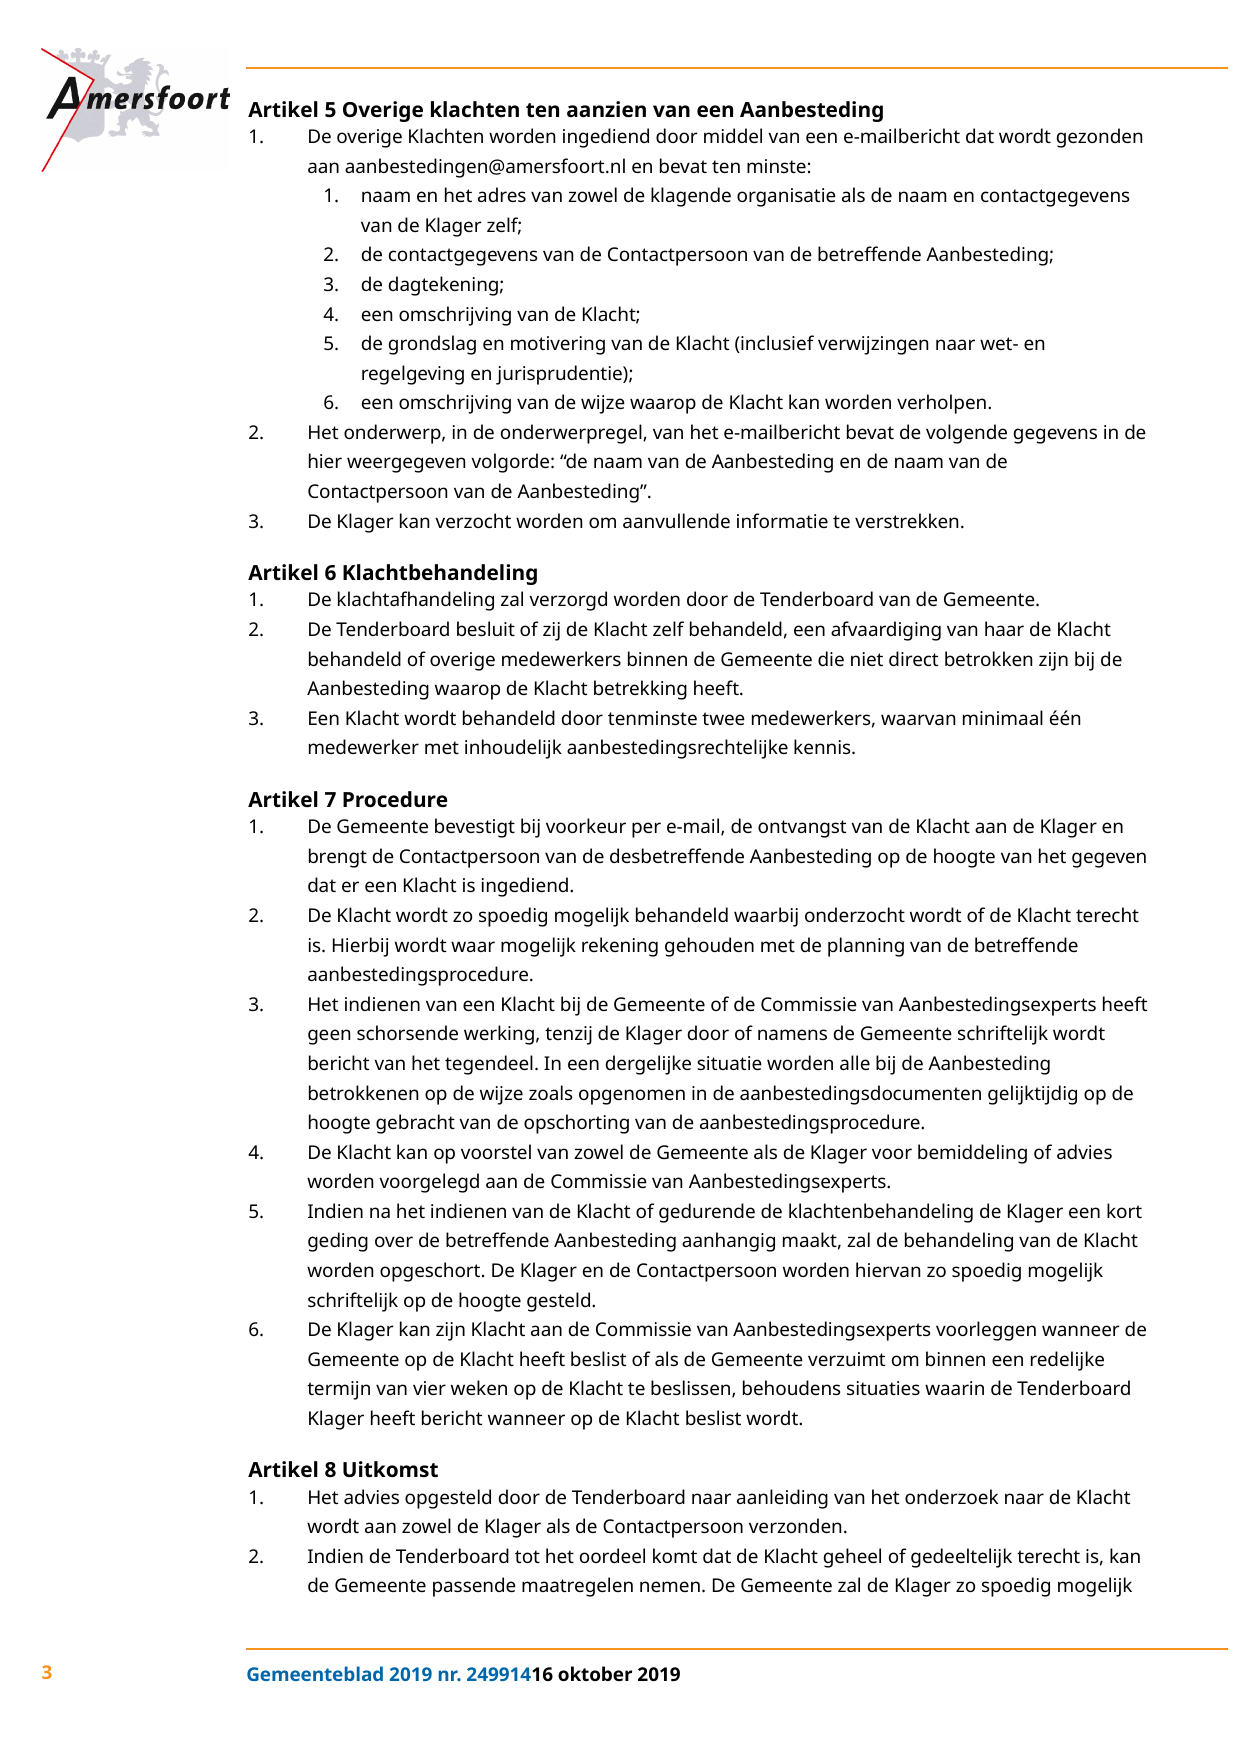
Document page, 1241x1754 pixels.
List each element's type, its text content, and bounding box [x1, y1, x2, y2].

list Indien de Tenderboard tot het oordeel komt dat de Klacht geheel of gedeeltelijk terecht is, kan de Gemeente passende maatregelen nemen. De Gemeente zal de Klager zo spoedig mogelijk [248, 1543, 1152, 1598]
list de grondslag en motivering van de Klacht (inclusief verwijzingen naar wet- en regelgeving en jurisprudentie); [323, 330, 1152, 386]
list De Tenderboard besluit of zij de Klacht zelf behandeld, een afvaardiging van haar de Klacht behandeld of overige medewerkers binnen de Gemeente die niet direct betrokken zijn bij de Aanbesteding waarop de Klacht betrekking heeft. [248, 616, 1152, 701]
list de dagtekening; [323, 271, 1152, 297]
list De Klacht kan op voorstel van zowel de Gemeente als de Klager voor bemiddeling of advies worden voorgelegd aan de Commissie van Aanbestedingsexperts. [248, 1139, 1152, 1194]
list Het advies opgesteld door de Tenderboard naar aanleiding van het onderzoek naar de Klacht wordt aan zowel de Klager als de Contactpersoon verzonden. [248, 1484, 1152, 1539]
list de contactgegevens van de Contactpersoon van de betreffende Aanbesteding; [323, 242, 1152, 267]
list Een Klacht wordt behandeld door tenminste twee medewerkers, waarvan minimaal één medewerker met inhoudelijk aanbestedingsrechtelijke kennis. [248, 705, 1152, 760]
list Het onderwerp, in de onderwerpregel, van het e-mailbericht bevat de volgende gegevens in de hier weergegeven volgorde: “de naam van de Aanbesteding en de naam van de Contactpersoon van de Aanbesteding”. [248, 419, 1152, 504]
list De Klager kan verzocht worden om aanvullende informatie te verstrekken. [248, 508, 1152, 533]
list Indien na het indienen van de Klacht of gedurende de klachtenbehandeling de Klager een kort geding over de betreffende Aanbesteding aanhangig maakt, zal de behandeling van de Klacht worden opgeschort. De Klager en de Contactpersoon worden hiervan zo spoedig mogelijk schriftelijk op de hoogte gesteld. [248, 1198, 1152, 1312]
text Artikel 8 Uitkomst [248, 1456, 1152, 1484]
list een omschrijving van de Klacht; [323, 301, 1152, 326]
list De Klacht wordt zo spoedig mogelijk behandeld waarbij onderzocht wordt of de Klacht terecht is. Hierbij wordt waar mogelijk rekening gehouden met de planning van de betreffende aanbestedingsprocedure. [248, 902, 1152, 987]
list De overige Klachten worden ingediend door middel van een e-mailbericht dat wordt gezonden aan aanbestedingen@amersfoort.nl en bevat ten minste: [248, 123, 1152, 178]
picture [41, 47, 231, 172]
text Artikel 5 Overige klachten ten aanzien van een Aanbesteding [248, 95, 1152, 123]
list Het indienen van een Klacht bij de Gemeente of de Commissie van Aanbestedingsexperts heeft geen schorsende werking, tenzij de Klager door of namens de Gemeente schriftelijk wordt bericht van het tegendeel. In een dergelijke situatie worden alle bij de Aanbesteding betrokkenen op de wijze zoals opgenomen in de aanbestedingsdocumenten gelijktijdig op de hoogte gebracht van de opschorting van de aanbestedingsprocedure. [248, 991, 1152, 1135]
list naam en het adres van zowel de klagende organisatie als de naam en contactgegevens van de Klager zelf; [323, 182, 1152, 238]
list De Gemeente bevestigt bij voorkeur per e-mail, de ontvangst van de Klacht aan de Klager en brengt de Contactpersoon van de desbetreffende Aanbesteding op de hoogte van het gegeven dat er een Klacht is ingediend. [248, 813, 1152, 898]
text Artikel 7 Procedure [248, 785, 1152, 813]
list De klachtafhandeling zal verzorgd worden door de Tenderboard van de Gemeente. [248, 587, 1152, 612]
list een omschrijving van de wijze waarop de Klacht kan worden verholpen. [323, 389, 1152, 415]
list De Klager kan zijn Klacht aan de Commissie van Aanbestedingsexperts voorleggen wanneer de Gemeente op de Klacht heeft beslist of als de Gemeente verzuimt om binnen een redelijke termijn van vier weken op de Klacht te beslissen, behoudens situaties waarin de Tenderboard Klager heeft bericht wanneer op de Klacht beslist wordt. [248, 1316, 1152, 1431]
text Artikel 6 Klachtbehandeling [248, 558, 1152, 587]
